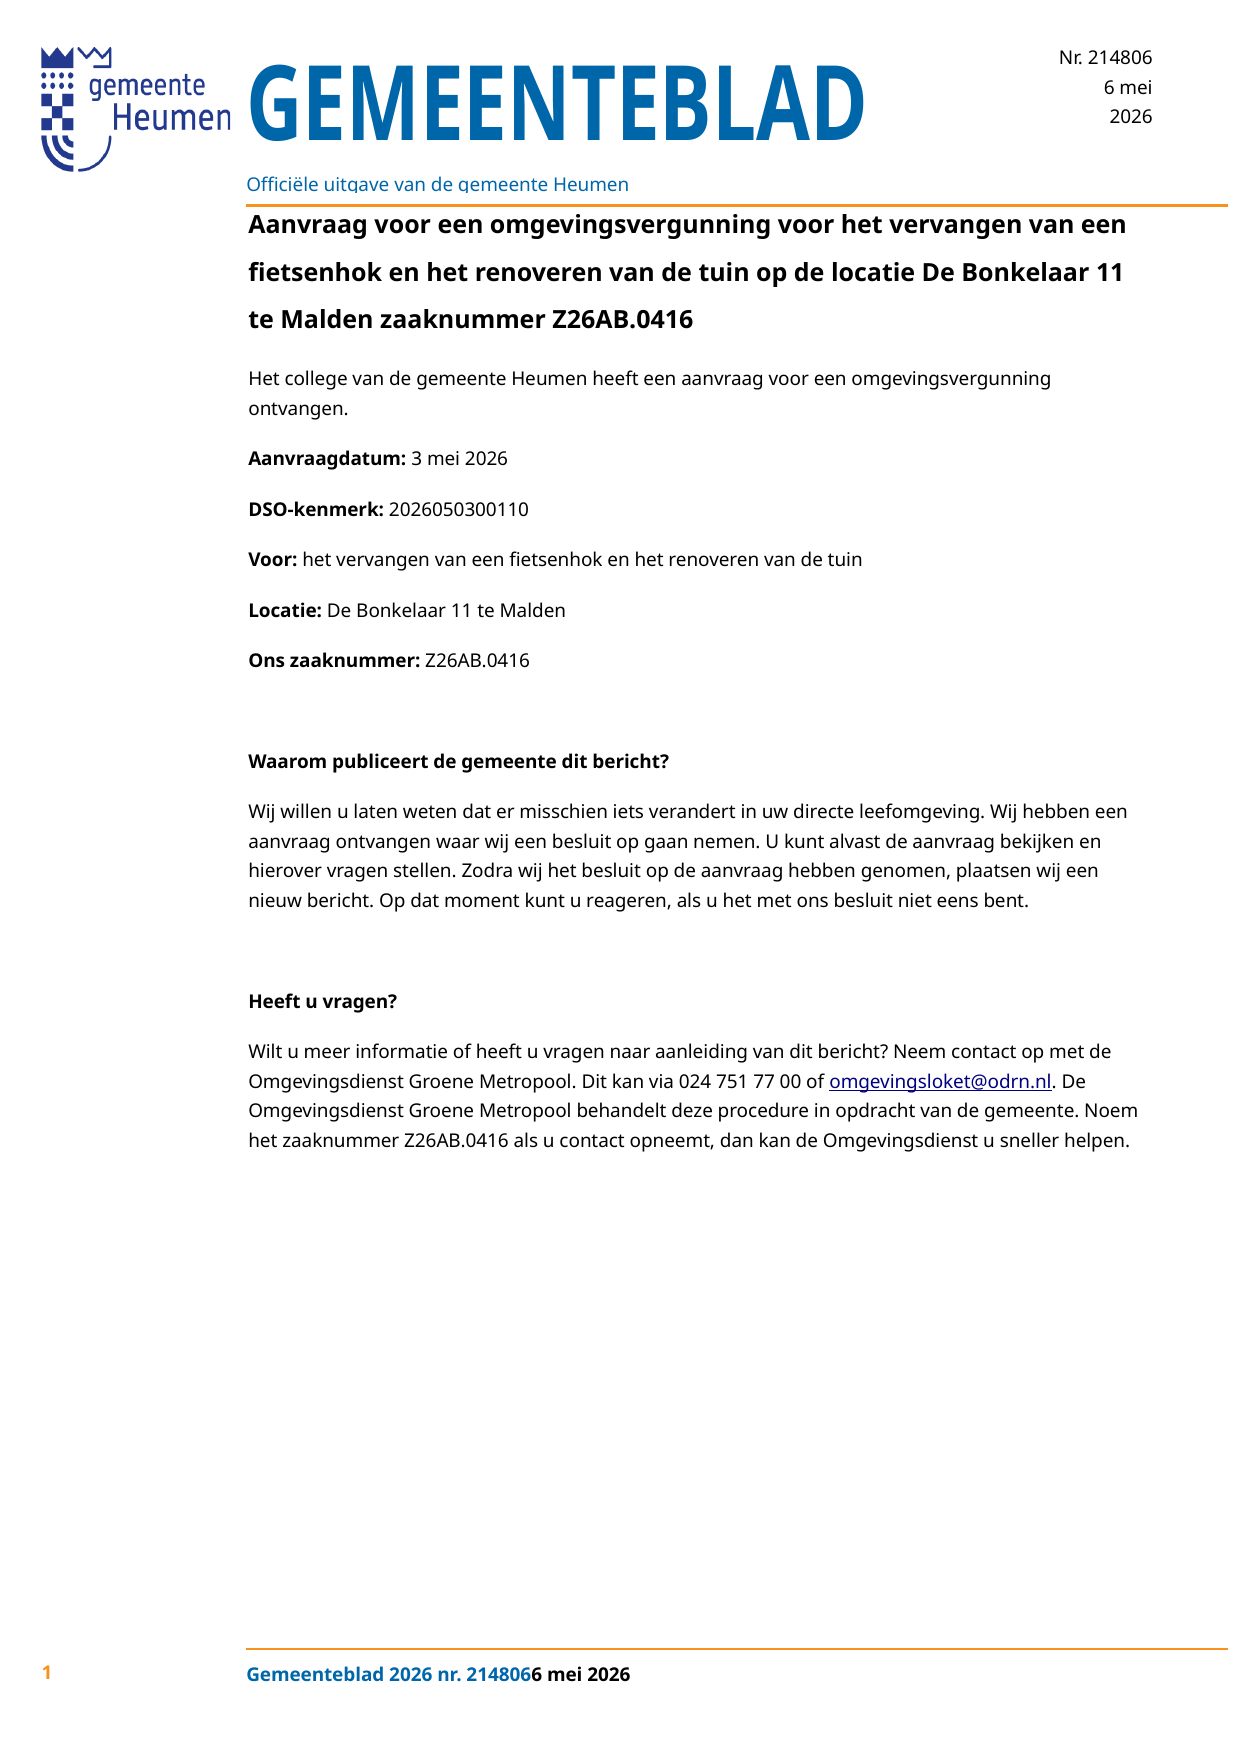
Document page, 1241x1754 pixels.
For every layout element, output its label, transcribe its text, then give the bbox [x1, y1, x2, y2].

text Heeft u vragen? [248, 988, 1152, 1014]
picture [41, 47, 231, 172]
text Ons zaaknummer: Z26AB.0416 [248, 647, 1152, 673]
text Aanvraag voor een omgevingsvergunning voor het vervangen van een fietsenhok en het renoveren van de tuin op de locatie De Bonkelaar 11 te Malden zaaknummer Z26AB.0416 [248, 207, 1152, 336]
text Voor: het vervangen van een fietsenhok en het renoveren van de tuin [248, 546, 1152, 572]
text Wilt u meer informatie of heeft u vragen naar aanleiding van dit bericht? Neem contact op met de Omgevingsdienst Groene Metropool. Dit kan via 024 751 77 00 of omgevingsloket@odrn.nl. De Omgevingsdienst Groene Metropool behandelt deze procedure in opdracht van de gemeente. Noem het zaaknummer Z26AB.0416 als u contact opneemt, dan kan de Omgevingsdienst u sneller helpen. [248, 1038, 1152, 1153]
text Waarom publiceert de gemeente dit bericht? [248, 748, 1152, 774]
text Aanvraagdatum: 3 mei 2026 [248, 446, 1152, 471]
text Het college van de gemeente Heumen heeft een aanvraag voor een omgevingsvergunning ontvangen. [248, 366, 1152, 421]
text Locatie: De Bonkelaar 11 te Malden [248, 597, 1152, 622]
text Wij willen u laten weten dat er misschien iets verandert in uw directe leefomgeving. Wij hebben een aanvraag ontvangen waar wij een besluit op gaan nemen. U kunt alvast de aanvraag bekijken en hierover vragen stellen. Zodra wij het besluit op de aanvraag hebben genomen, plaatsen wij een nieuw bericht. Op dat moment kunt u reageren, als u het met ons besluit niet eens bent. [248, 798, 1152, 913]
text DSO-kenmerk: 2026050300110 [248, 496, 1152, 522]
